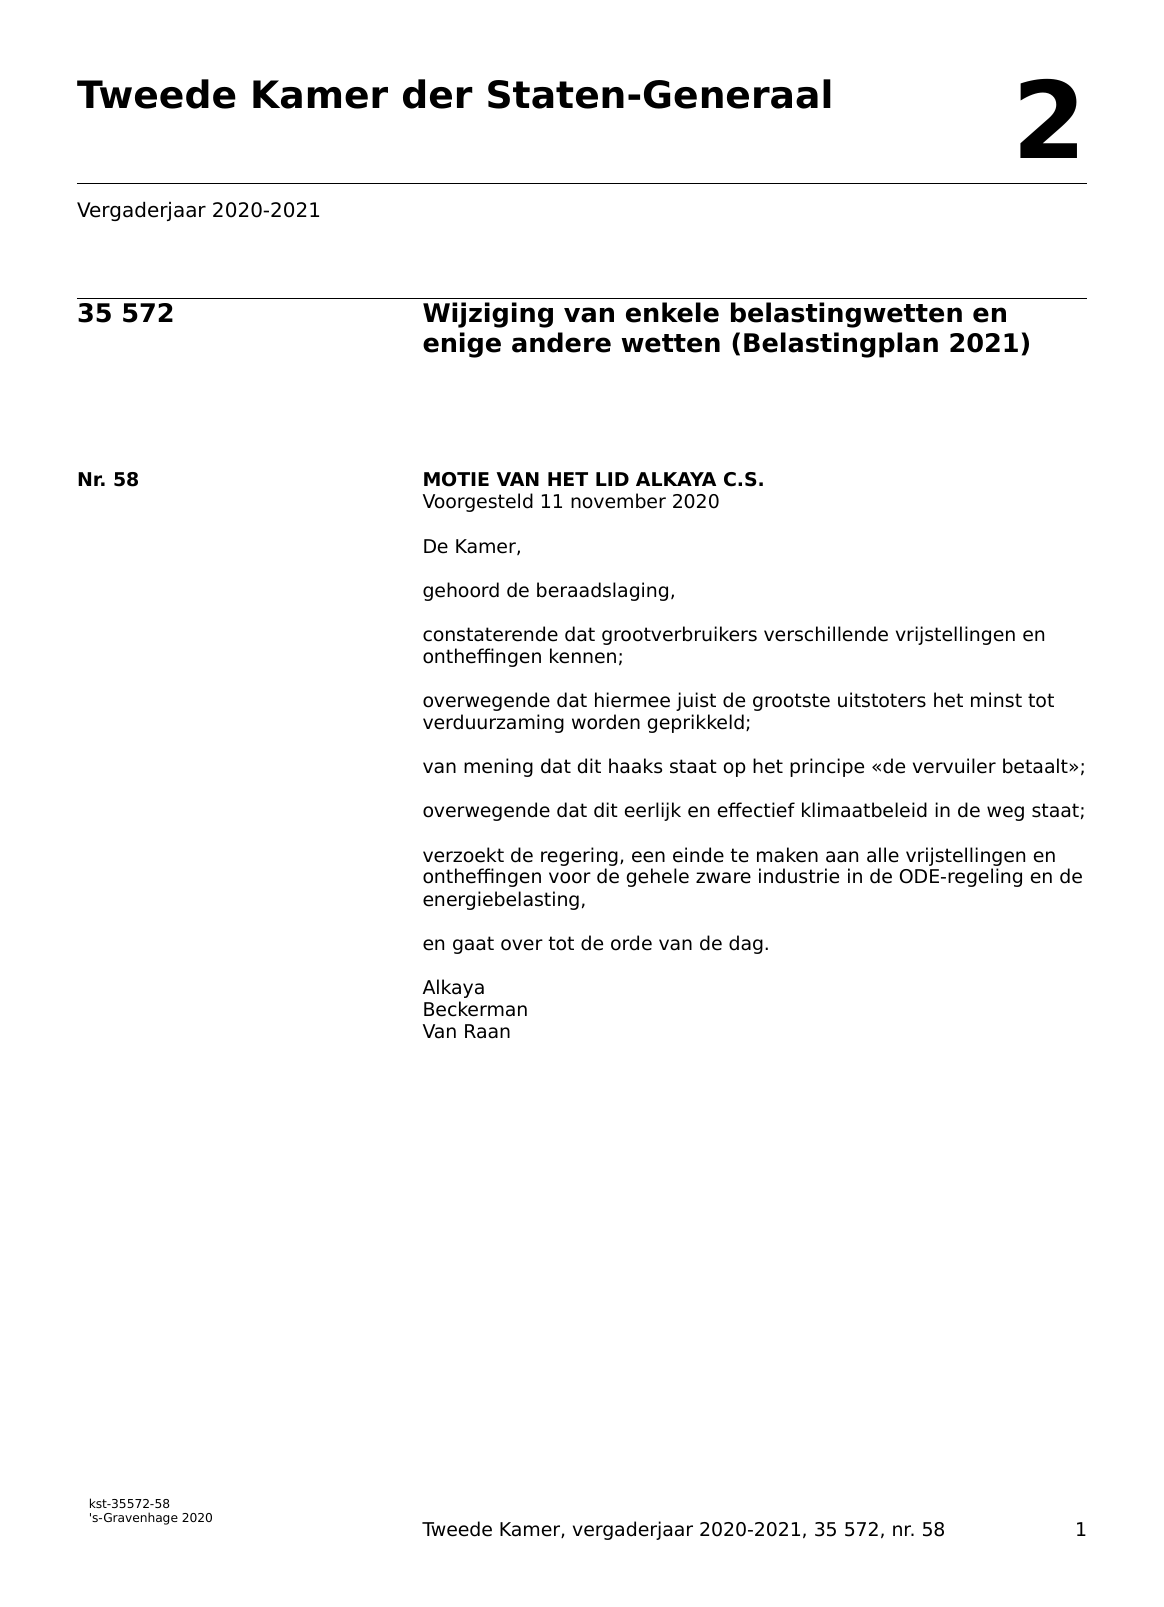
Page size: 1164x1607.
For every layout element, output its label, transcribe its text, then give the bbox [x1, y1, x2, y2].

text gehoord de beraadslaging, [422, 580, 1087, 602]
text en gaat over tot de orde van de dag. [422, 933, 1087, 954]
table_header 2 [886, 59, 1087, 183]
table_cell Vergaderjaar 2020-2021 [77, 184, 1087, 298]
text van mening dat dit haaks staat op het principe «de vervuiler betaalt»; [422, 756, 1087, 778]
text De Kamer, [422, 536, 1087, 557]
table_header Tweede Kamer der Staten-Generaal [77, 59, 886, 183]
text Voorgesteld 11 november 2020 [422, 491, 1087, 513]
text 's-Gravenhage 2020 [88, 1511, 323, 1525]
text kst-35572-58 [88, 1497, 323, 1511]
text constaterende dat grootverbruikers verschillende vrijstellingen en ontheffingen kennen; [422, 624, 1087, 668]
text overwegende dat dit eerlijk en effectief klimaatbeleid in de weg staat; [422, 800, 1087, 822]
text overwegende dat hiermee juist de grootste uitstoters het minst tot verduurzaming worden geprikkeld; [422, 690, 1087, 734]
text verzoekt de regering, een einde te maken aan alle vrijstellingen en ontheffingen voor de gehele zware industrie in de ODE-regeling en de energiebelasting, [422, 844, 1087, 910]
text Alkaya [422, 977, 1087, 999]
subtitle Nr. 58 MOTIE VAN HET LID ALKAYA C.S. [77, 469, 1087, 491]
subtitle 35 572 Wijziging van enkele belastingwetten en enige andere wetten (Belastingplan 2021) [77, 299, 1087, 358]
text Van Raan [422, 1021, 1087, 1043]
text Beckerman [422, 999, 1087, 1021]
